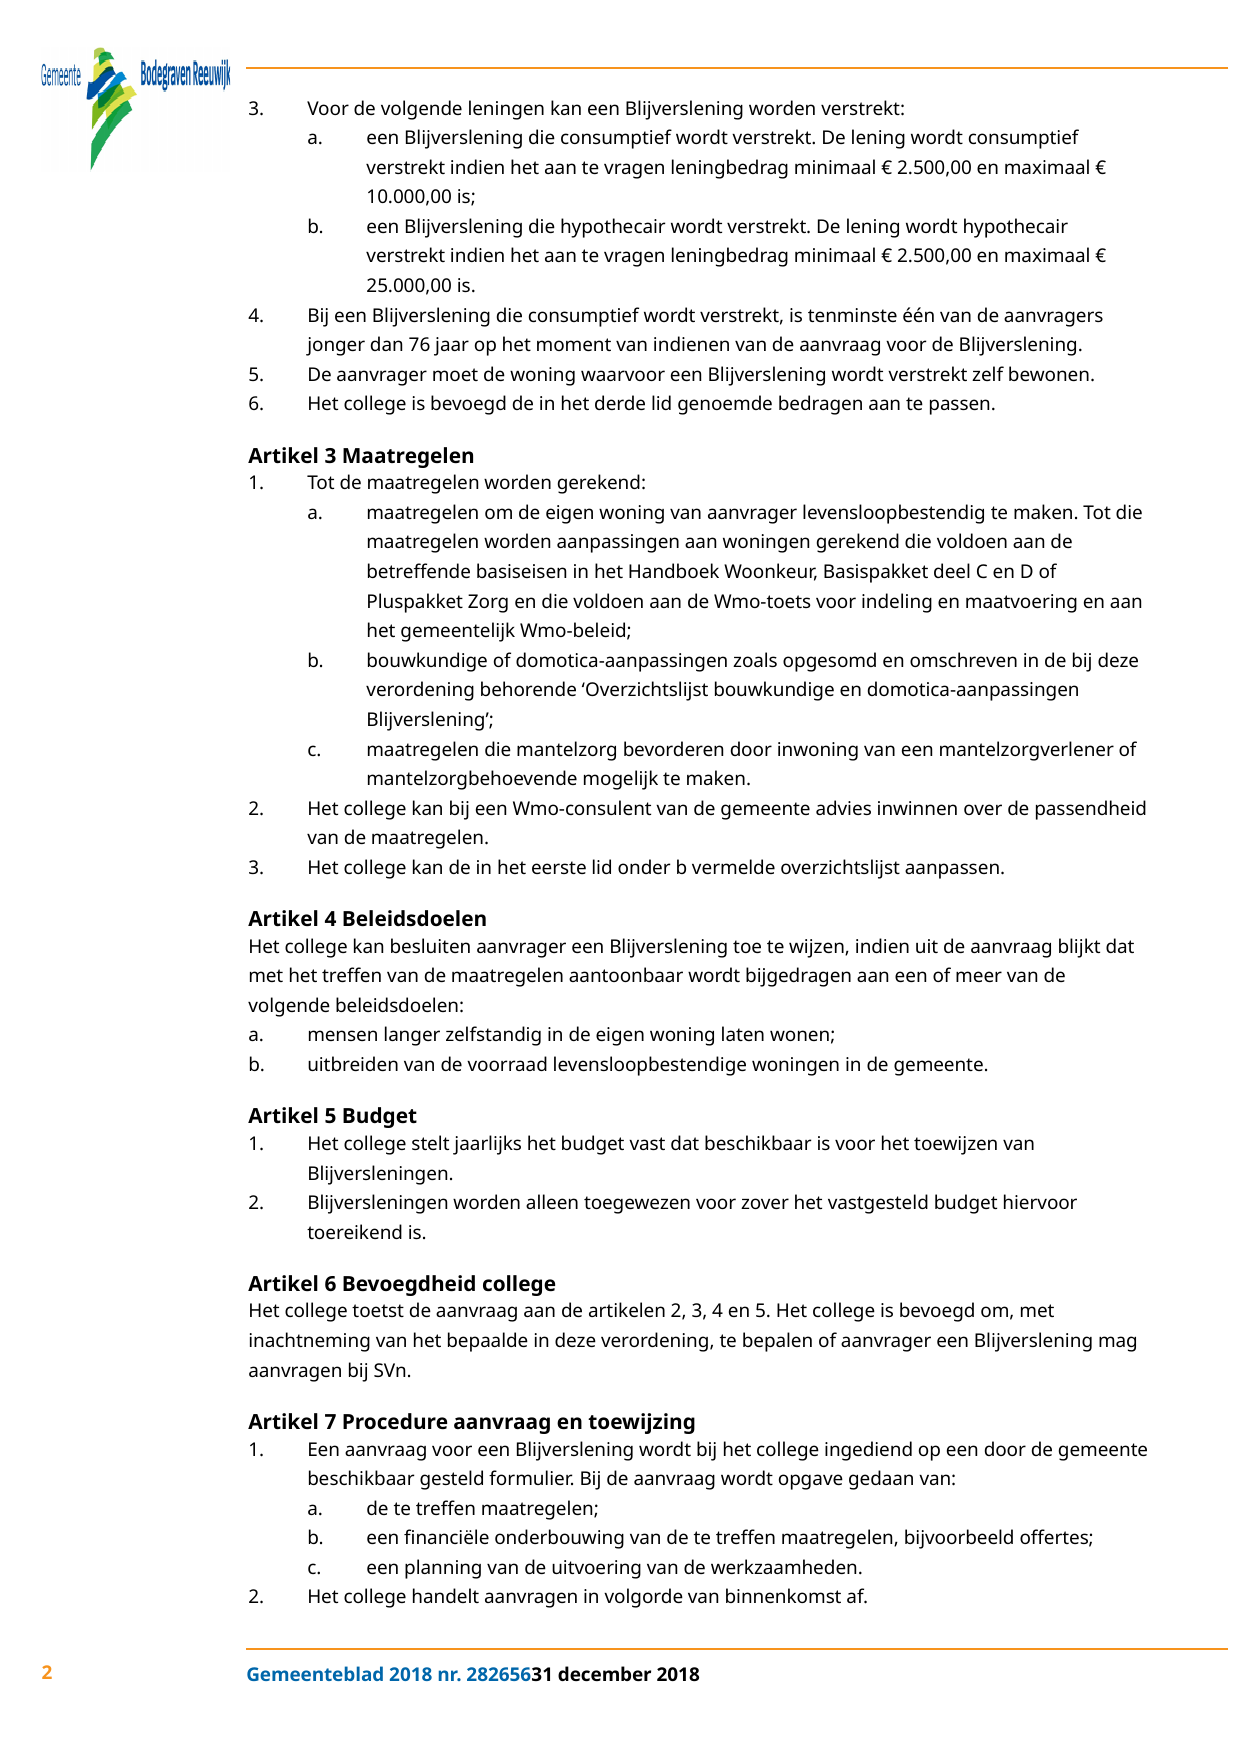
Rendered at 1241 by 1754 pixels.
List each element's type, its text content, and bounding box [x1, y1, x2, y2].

list een Blijverslening die hypothecair wordt verstrekt. De lening wordt hypothecair verstrekt indien het aan te vragen leningbedrag minimaal € 2.500,00 en maximaal € 25.000,00 is. [307, 213, 1152, 298]
list Het college stelt jaarlijks het budget vast dat beschikbaar is voor het toewijzen van Blijversleningen. [248, 1130, 1152, 1185]
list uitbreiden van de voorraad levensloopbestendige woningen in de gemeente. [248, 1051, 1152, 1077]
list een Blijverslening die consumptief wordt verstrekt. De lening wordt consumptief verstrekt indien het aan te vragen leningbedrag minimaal € 2.500,00 en maximaal € 10.000,00 is; [307, 124, 1152, 209]
list Blijversleningen worden alleen toegewezen voor zover het vastgesteld budget hiervoor toereikend is. [248, 1189, 1152, 1244]
list Het college handelt aanvragen in volgorde van binnenkomst af. [248, 1584, 1152, 1609]
list De aanvrager moet de woning waarvoor een Blijverslening wordt verstrekt zelf bewonen. [248, 361, 1152, 387]
picture [41, 47, 231, 172]
text Artikel 5 Budget [248, 1102, 1152, 1130]
list Het college kan de in het eerste lid onder b vermelde overzichtslijst aanpassen. [248, 854, 1152, 880]
text Het college toetst de aanvraag aan de artikelen 2, 3, 4 en 5. Het college is bevoegd om, met inachtneming van het bepaalde in deze verordening, te bepalen of aanvrager een Blijverslening mag aanvragen bij SVn. [248, 1298, 1152, 1383]
list mensen langer zelfstandig in de eigen woning laten wonen; [248, 1022, 1152, 1047]
text Artikel 6 Bevoegdheid college [248, 1269, 1152, 1298]
list de te treffen maatregelen; [307, 1495, 1152, 1521]
list Het college is bevoegd de in het derde lid genoemde bedragen aan te passen. [248, 391, 1152, 416]
list een planning van de uitvoering van de werkzaamheden. [307, 1554, 1152, 1580]
list Voor de volgende leningen kan een Blijverslening worden verstrekt: [248, 95, 1152, 121]
text Artikel 3 Maatregelen [248, 441, 1152, 469]
list een financiële onderbouwing van de te treffen maatregelen, bijvoorbeeld offertes; [307, 1524, 1152, 1550]
list Een aanvraag voor een Blijverslening wordt bij het college ingediend op een door de gemeente beschikbaar gesteld formulier. Bij de aanvraag wordt opgave gedaan van: [248, 1436, 1152, 1491]
list maatregelen om de eigen woning van aanvrager levensloopbestendig te maken. Tot die maatregelen worden aanpassingen aan woningen gerekend die voldoen aan de betreffende basiseisen in het Handboek Woonkeur, Basispakket deel C en D of Pluspakket Zorg en die voldoen aan de Wmo-toets voor indeling en maatvoering en aan het gemeentelijk Wmo-beleid; [307, 499, 1152, 643]
list maatregelen die mantelzorg bevorderen door inwoning van een mantelzorgverlener of mantelzorgbehoevende mogelijk te maken. [307, 736, 1152, 791]
text Artikel 4 Beleidsdoelen [248, 904, 1152, 933]
list bouwkundige of domotica-aanpassingen zoals opgesomd en omschreven in de bij deze verordening behorende ‘Overzichtslijst bouwkundige en domotica-aanpassingen Blijverslening’; [307, 647, 1152, 732]
list Het college kan bij een Wmo-consulent van de gemeente advies inwinnen over de passendheid van de maatregelen. [248, 795, 1152, 850]
text Artikel 7 Procedure aanvraag en toewijzing [248, 1407, 1152, 1436]
text Het college kan besluiten aanvrager een Blijverslening toe te wijzen, indien uit de aanvraag blijkt dat met het treffen van de maatregelen aantoonbaar wordt bijgedragen aan een of meer van de volgende beleidsdoelen: [248, 933, 1152, 1018]
list Bij een Blijverslening die consumptief wordt verstrekt, is tenminste één van de aanvragers jonger dan 76 jaar op het moment van indienen van de aanvraag voor de Blijverslening. [248, 302, 1152, 357]
list Tot de maatregelen worden gerekend: [248, 469, 1152, 495]
